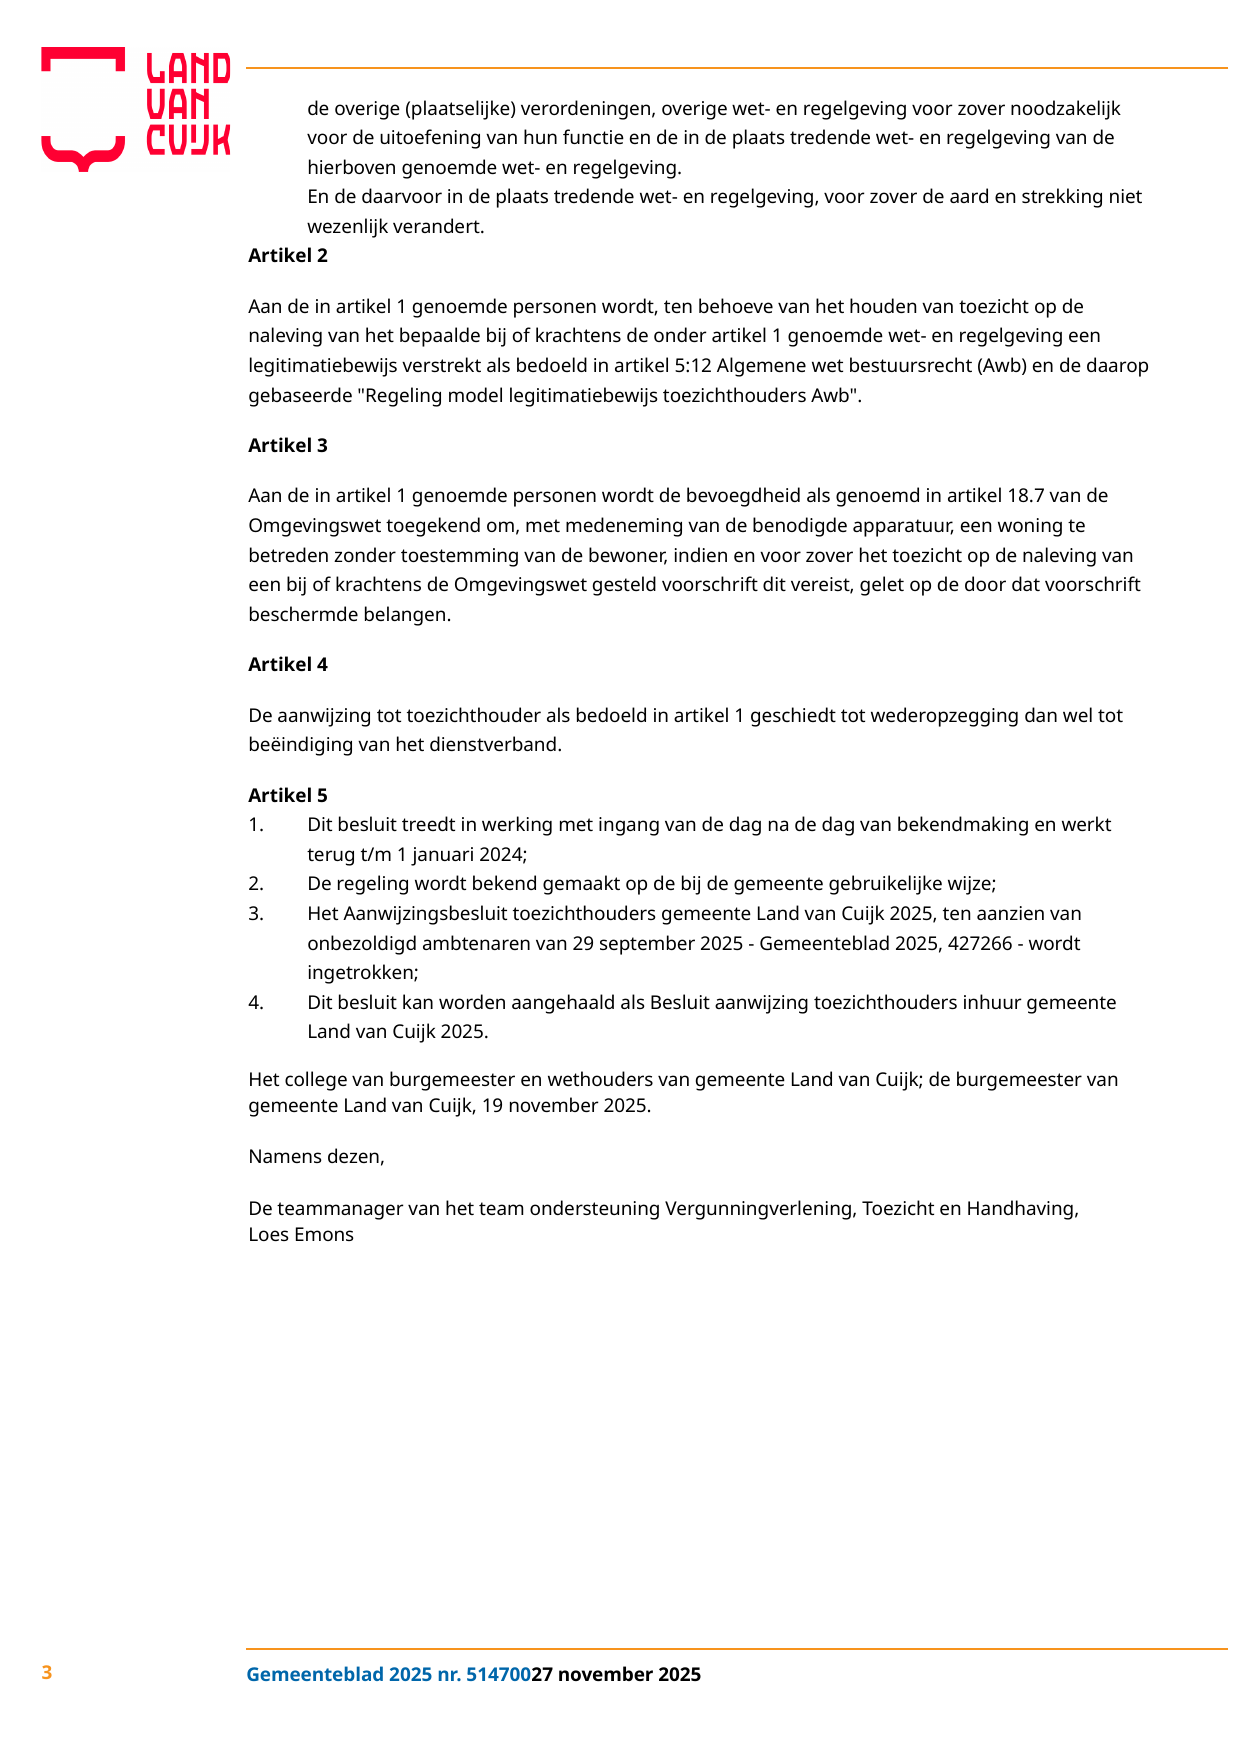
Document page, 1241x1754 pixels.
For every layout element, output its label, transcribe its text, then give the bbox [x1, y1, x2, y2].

list Dit besluit kan worden aangehaald als Besluit aanwijzing toezichthouders inhuur gemeente Land van Cuijk 2025. [248, 989, 1152, 1044]
text Aan de in artikel 1 genoemde personen wordt de bevoegdheid als genoemd in artikel 18.7 van de Omgevingswet toegekend om, met medeneming van de benodigde apparatuur, een woning te betreden zonder toestemming van de bewoner, indien en voor zover het toezicht op de naleving van een bij of krachtens de Omgevingswet gesteld voorschrift dit vereist, gelet op de door dat voorschrift beschermde belangen. [248, 483, 1152, 627]
text Aan de in artikel 1 genoemde personen wordt, ten behoeve van het houden van toezicht op de naleving van het bepaalde bij of krachtens de onder artikel 1 genoemde wet- en regelgeving een legitimatiebewijs verstrekt als bedoeld in artikel 5:12 Algemene wet bestuursrecht (Awb) en de daarop gebaseerde "Regeling model legitimatiebewijs toezichthouders Awb". [248, 293, 1152, 408]
text Het college van burgemeester en wethouders van gemeente Land van Cuijk; de burgemeester van gemeente Land van Cuijk, 19 november 2025. [248, 1066, 1152, 1118]
list de overige (plaatselijke) verordeningen, overige wet- en regelgeving voor zover noodzakelijk voor de uitoefening van hun functie en de in de plaats tredende wet- en regelgeving van de hierboven genoemde wet- en regelgeving. [248, 95, 1152, 180]
list En de daarvoor in de plaats tredende wet- en regelgeving, voor zover de aard en strekking niet wezenlijk verandert. [248, 183, 1152, 239]
text Namens dezen, [248, 1143, 1152, 1169]
text De teammanager van het team ondersteuning Vergunningverlening, Toezicht en Handhaving, [248, 1195, 1152, 1221]
list Het Aanwijzingsbesluit toezichthouders gemeente Land van Cuijk 2025, ten aanzien van onbezoldigd ambtenaren van 29 september 2025 - Gemeenteblad 2025, 427266 - wordt ingetrokken; [248, 900, 1152, 985]
list De regeling wordt bekend gemaakt op de bij de gemeente gebruikelijke wijze; [248, 871, 1152, 896]
list Dit besluit treedt in werking met ingang van de dag na de dag van bekendmaking en werkt terug t/m 1 januari 2024; [248, 811, 1152, 867]
text Loes Emons [248, 1221, 1152, 1246]
text Artikel 2 [248, 243, 1152, 268]
text Artikel 4 [248, 651, 1152, 677]
text Artikel 3 [248, 432, 1152, 458]
picture [41, 47, 231, 172]
text Artikel 5 [248, 782, 1152, 808]
text De aanwijzing tot toezichthouder als bedoeld in artikel 1 geschiedt tot wederopzegging dan wel tot beëindiging van het dienstverband. [248, 702, 1152, 757]
